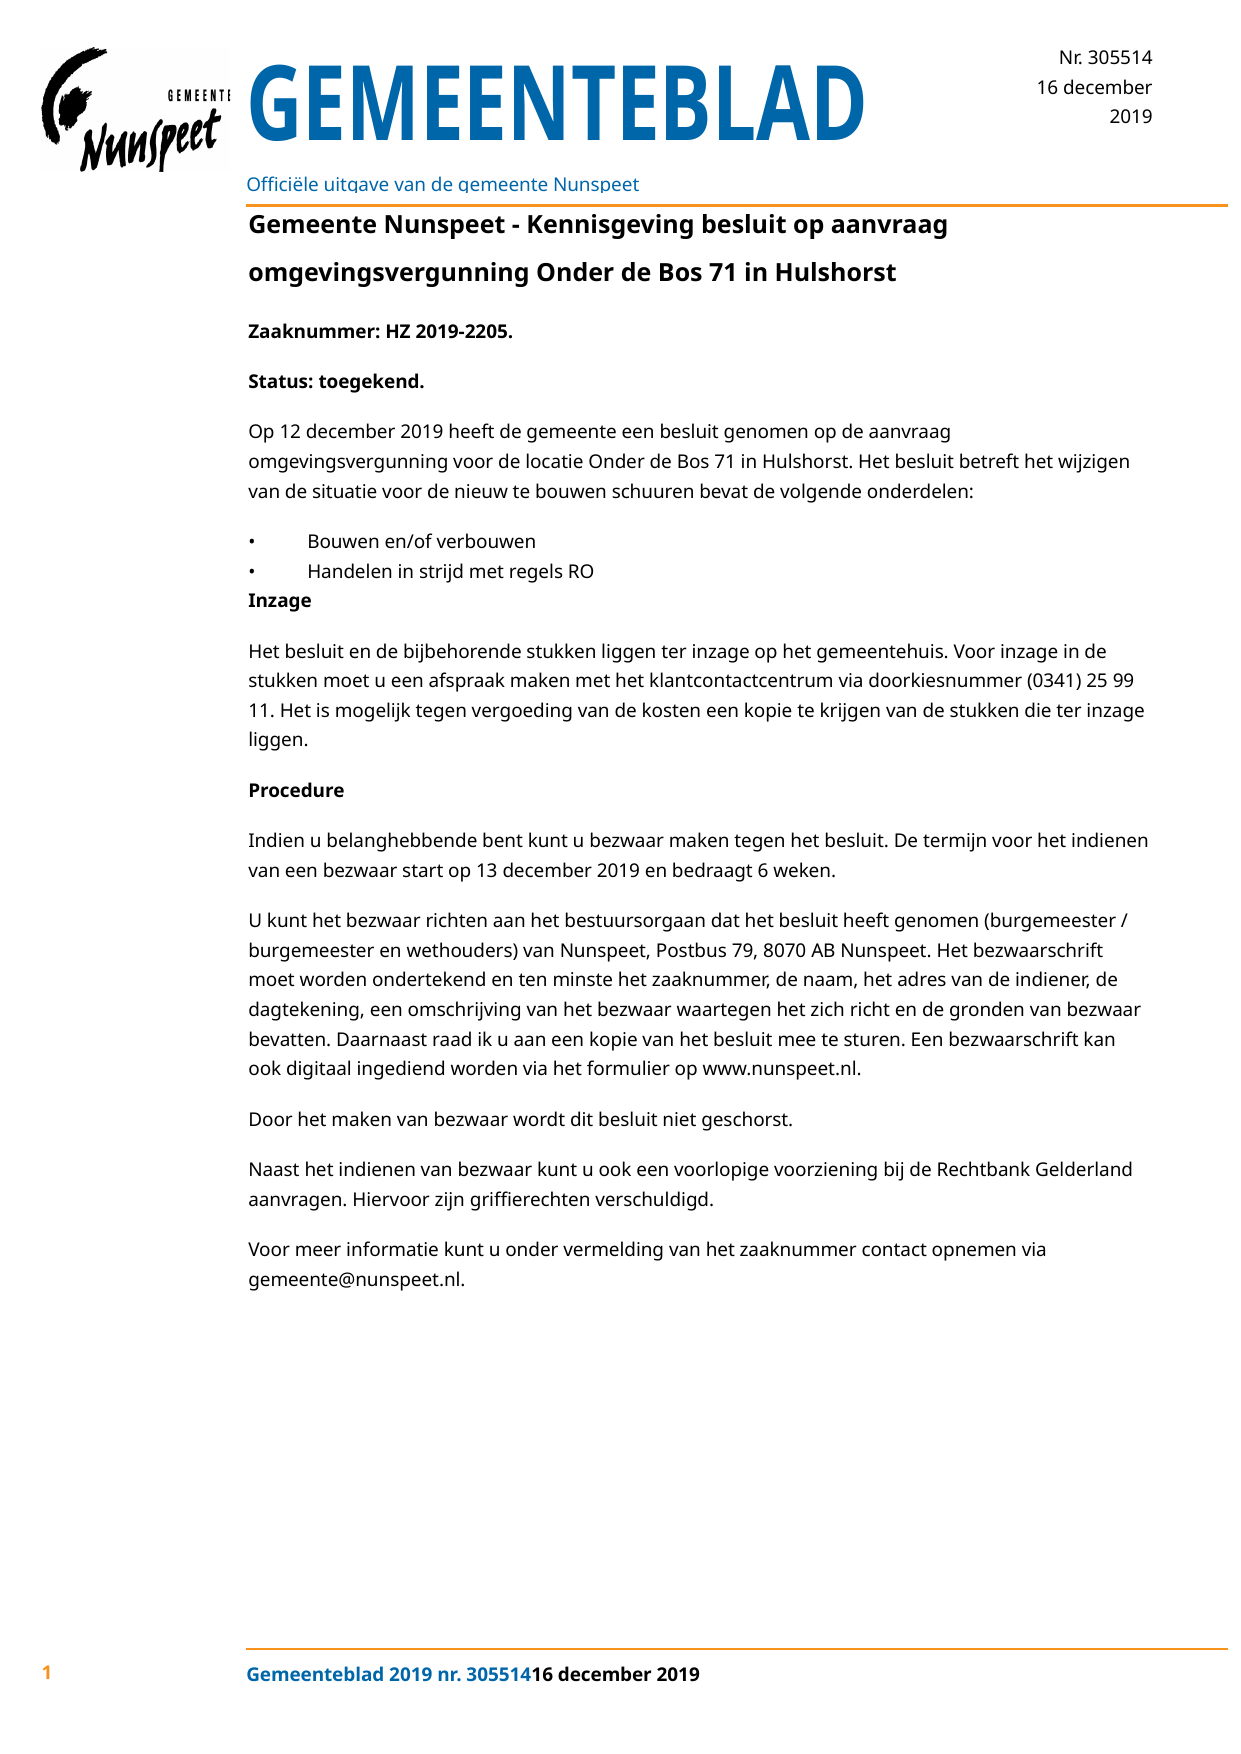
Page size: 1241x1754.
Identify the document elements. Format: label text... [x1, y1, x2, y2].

text U kunt het bezwaar richten aan het bestuursorgaan dat het besluit heeft genomen (burgemeester / burgemeester en wethouders) van Nunspeet, Postbus 79, 8070 AB Nunspeet. Het bezwaarschrift moet worden ondertekend en ten minste het zaaknummer, de naam, het adres van de indiener, de dagtekening, een omschrijving van het bezwaar waartegen het zich richt en de gronden van bezwaar bevatten. Daarnaast raad ik u aan een kopie van het besluit mee te sturen. Een bezwaarschrift kan ook digitaal ingediend worden via het formulier op www.nunspeet.nl. [248, 907, 1152, 1081]
text Zaaknummer: HZ 2019-2205. [248, 318, 1152, 344]
text Voor meer informatie kunt u onder vermelding van het zaaknummer contact opnemen via gemeente@nunspeet.nl. [248, 1236, 1152, 1292]
text Door het maken van bezwaar wordt dit besluit niet geschorst. [248, 1106, 1152, 1132]
text Inzage [248, 587, 1152, 613]
text Gemeente Nunspeet - Kennisgeving besluit op aanvraag omgevingsvergunning Onder de Bos 71 in Hulshorst [248, 207, 1152, 288]
list Handelen in strijd met regels RO [248, 558, 1152, 584]
list Bouwen en/of verbouwen [248, 528, 1152, 554]
text Indien u belanghebbende bent kunt u bezwaar maken tegen het besluit. De termijn voor het indienen van een bezwaar start op 13 december 2019 en bedraagt 6 weken. [248, 827, 1152, 883]
text Naast het indienen van bezwaar kunt u ook een voorlopige voorziening bij de Rechtbank Gelderland aanvragen. Hiervoor zijn griffierechten verschuldigd. [248, 1156, 1152, 1212]
text Het besluit en de bijbehorende stukken liggen ter inzage op het gemeentehuis. Voor inzage in de stukken moet u een afspraak maken met het klantcontactcentrum via doorkiesnummer (0341) 25 99 11. Het is mogelijk tegen vergoeding van de kosten een kopie te krijgen van de stukken die ter inzage liggen. [248, 638, 1152, 752]
picture [41, 47, 231, 172]
text Status: toegekend. [248, 368, 1152, 394]
text Op 12 december 2019 heeft de gemeente een besluit genomen op de aanvraag omgevingsvergunning voor de locatie Onder de Bos 71 in Hulshorst. Het besluit betreft het wijzigen van de situatie voor de nieuw te bouwen schuuren bevat de volgende onderdelen: [248, 419, 1152, 504]
text Procedure [248, 777, 1152, 803]
